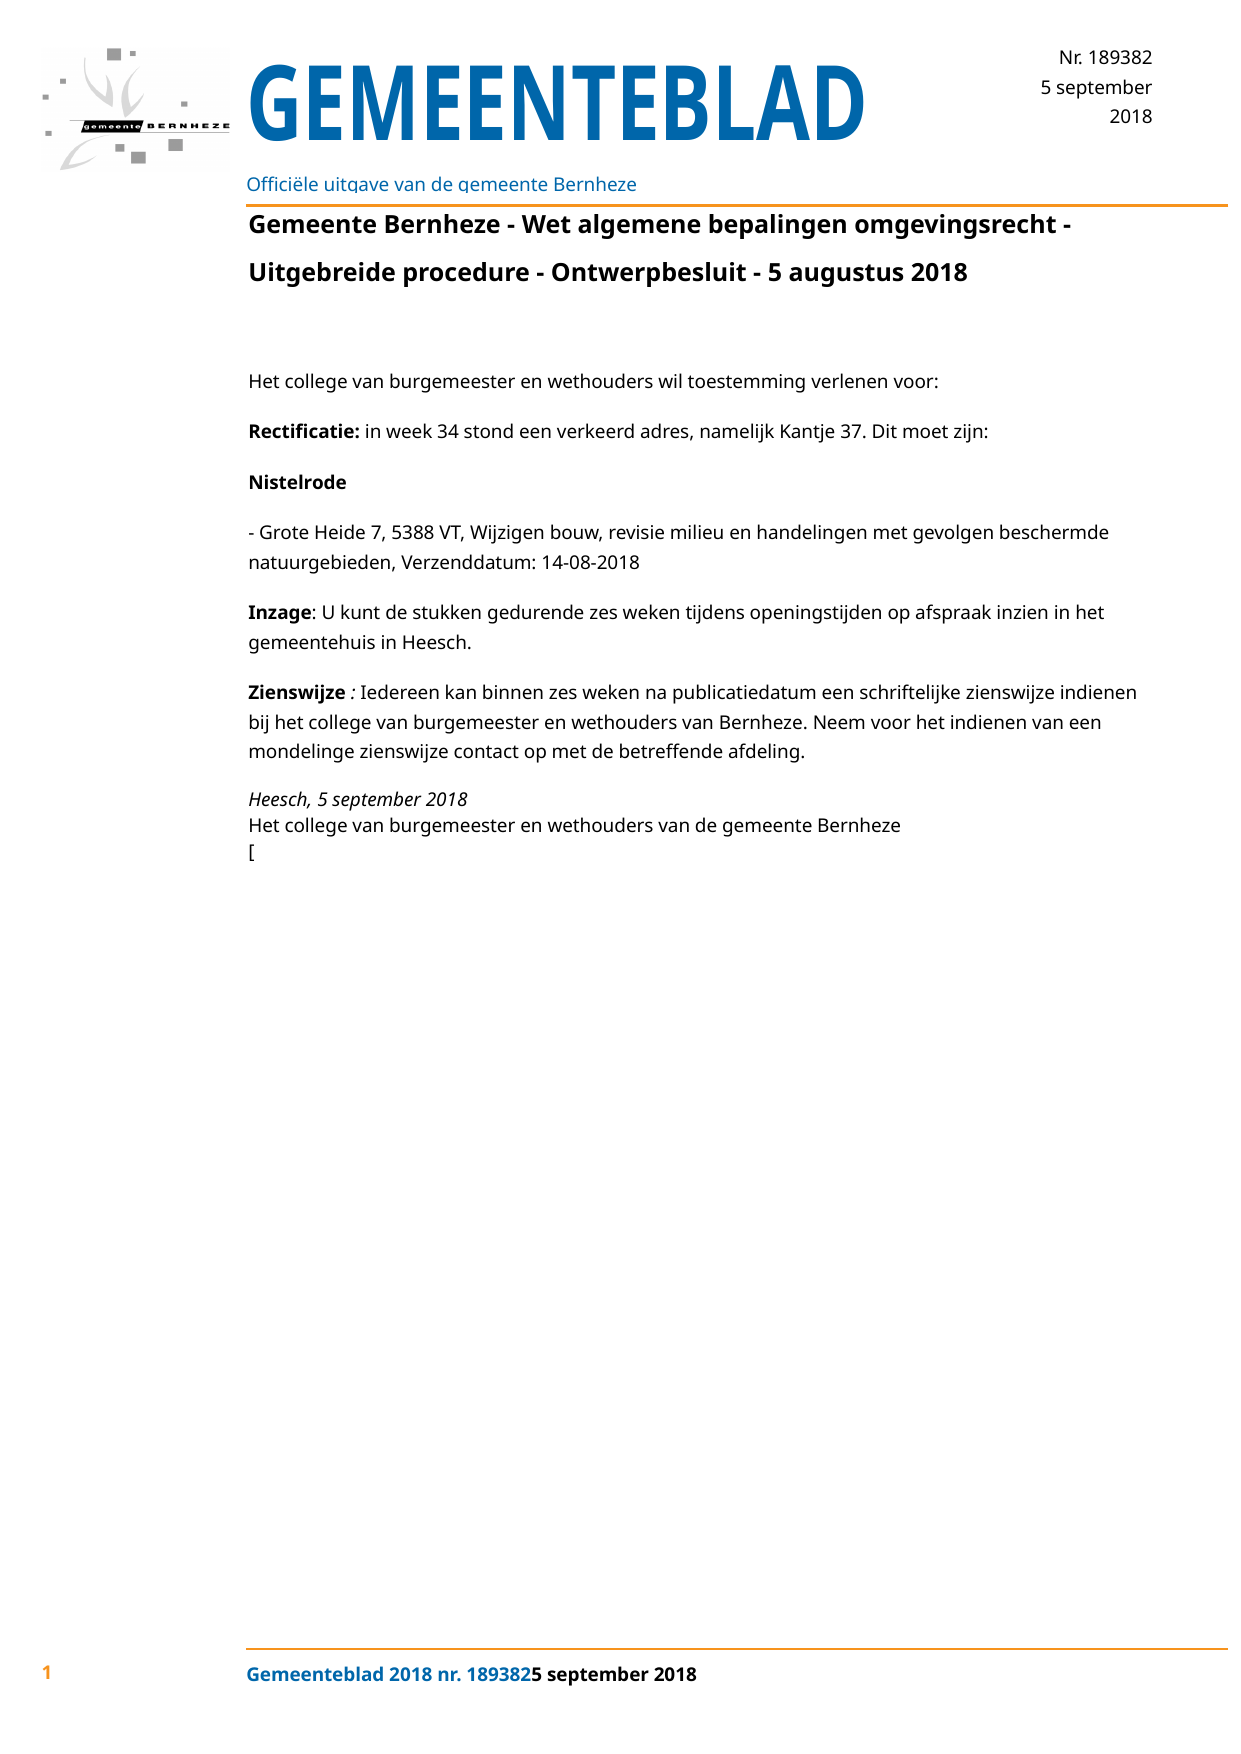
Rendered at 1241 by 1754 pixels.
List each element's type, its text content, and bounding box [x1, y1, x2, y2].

text Rectificatie: in week 34 stond een verkeerd adres, namelijk Kantje 37. Dit moet zijn: [248, 419, 1152, 444]
text Het college van burgemeester en wethouders wil toestemming verlenen voor: [248, 368, 1152, 394]
text - Grote Heide 7, 5388 VT, Wijzigen bouw, revisie milieu en handelingen met gevolgen beschermde natuurgebieden, Verzenddatum: 14-08-2018 [248, 519, 1152, 575]
text Het college van burgemeester en wethouders van de gemeente Bernheze [248, 812, 1152, 838]
text Gemeente Bernheze - Wet algemene bepalingen omgevingsrecht - Uitgebreide procedure - Ontwerpbesluit - 5 augustus 2018 [248, 207, 1152, 288]
picture [41, 47, 231, 172]
text Zienswijze : Iedereen kan binnen zes weken na publicatiedatum een schriftelijke zienswijze indienen bij het college van burgemeester en wethouders van Bernheze. Neem voor het indienen van een mondelinge zienswijze contact op met de betreffende afdeling. [248, 679, 1152, 764]
text Heesch, 5 september 2018 [248, 787, 1152, 812]
text [ [248, 838, 1152, 864]
text Nistelrode [248, 469, 1152, 495]
text Inzage: U kunt de stukken gedurende zes weken tijdens openingstijden op afspraak inzien in het gemeentehuis in Heesch. [248, 599, 1152, 655]
